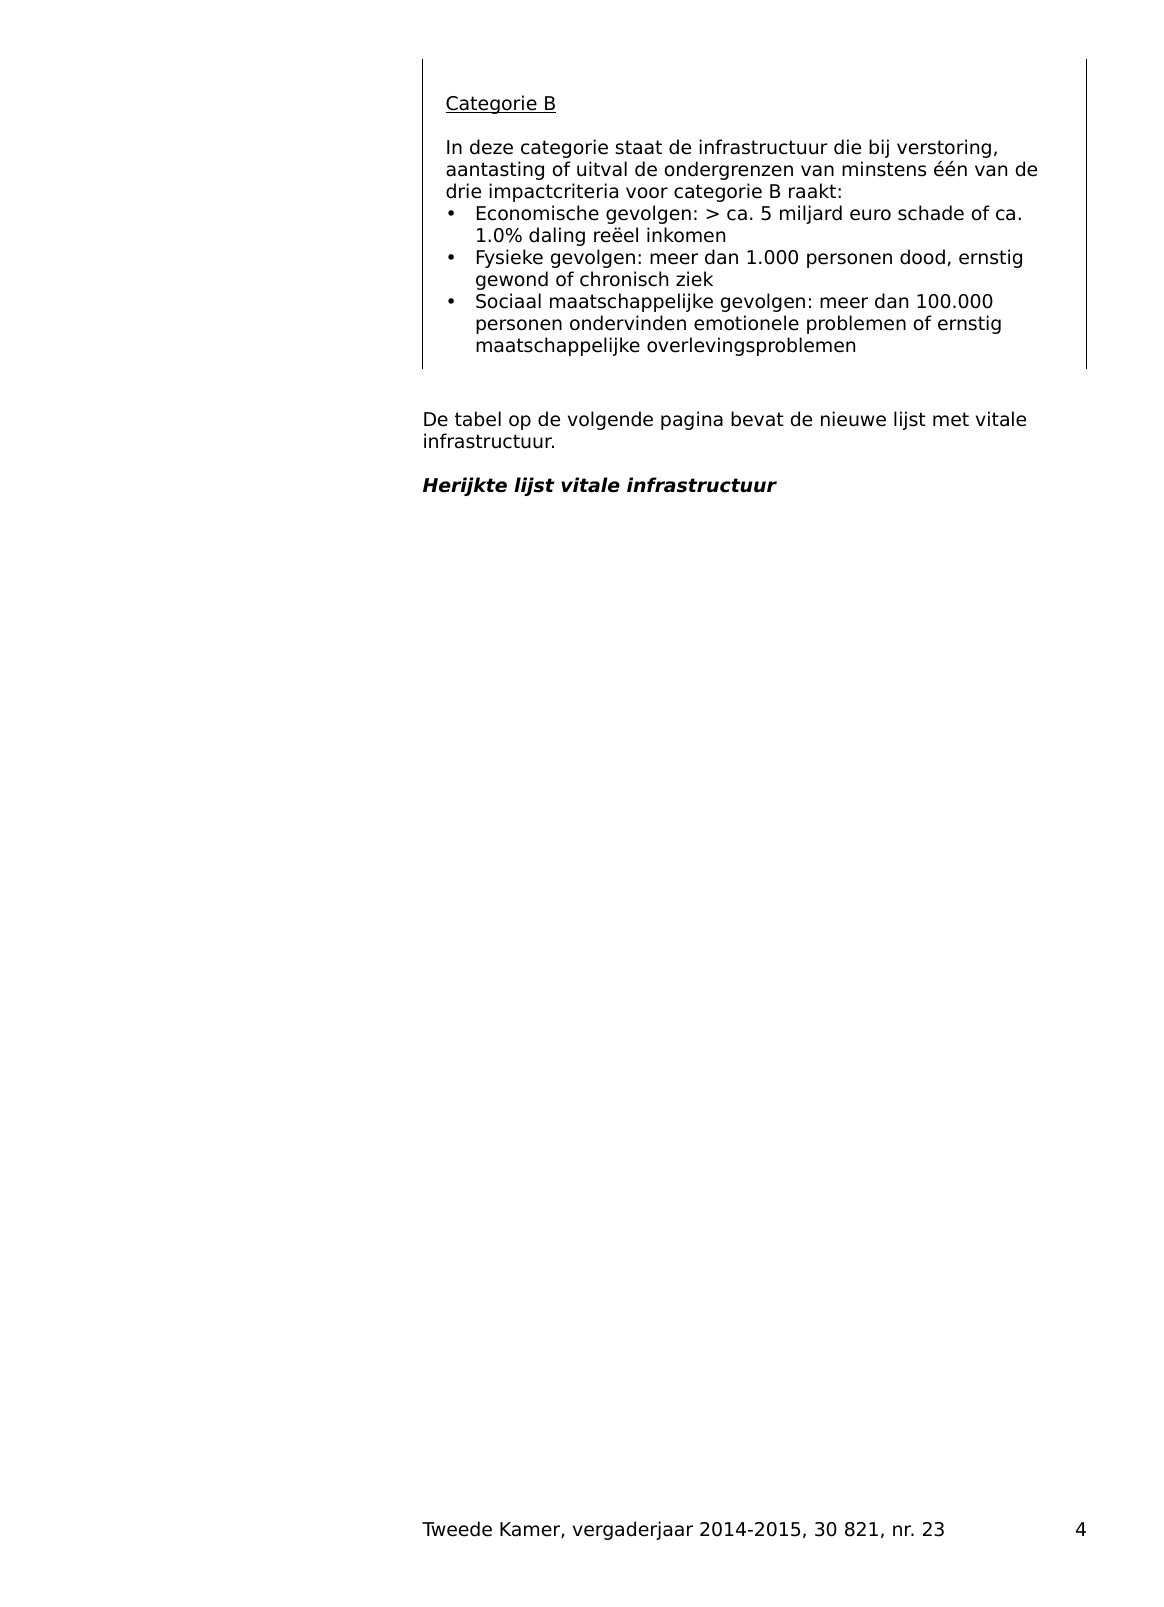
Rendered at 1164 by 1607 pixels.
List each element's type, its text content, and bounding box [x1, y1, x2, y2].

text De tabel op de volgende pagina bevat de nieuwe lijst met vitale infrastructuur. [422, 409, 1087, 453]
subtitle Herijkte lijst vitale infrastructuur [422, 475, 1087, 497]
table_header Categorie B In deze categorie staat de infrastructuur die bij verstoring, aantasting of uitval de ondergrenzen van minstens één van de drie impactcriteria voor categorie B raakt: • Economische gevolgen: > ca. 5 miljard euro schade of ca. 1.0% daling reëel inkomen • Fysieke gevolgen: meer dan 1.000 personen dood, ernstig gewond of chronisch ziek • Sociaal maatschappelijke gevolgen: meer dan 100.000 personen ondervinden emotionele problemen of ernstig maatschappelijke overlevingsproblemen [423, 59, 1086, 369]
